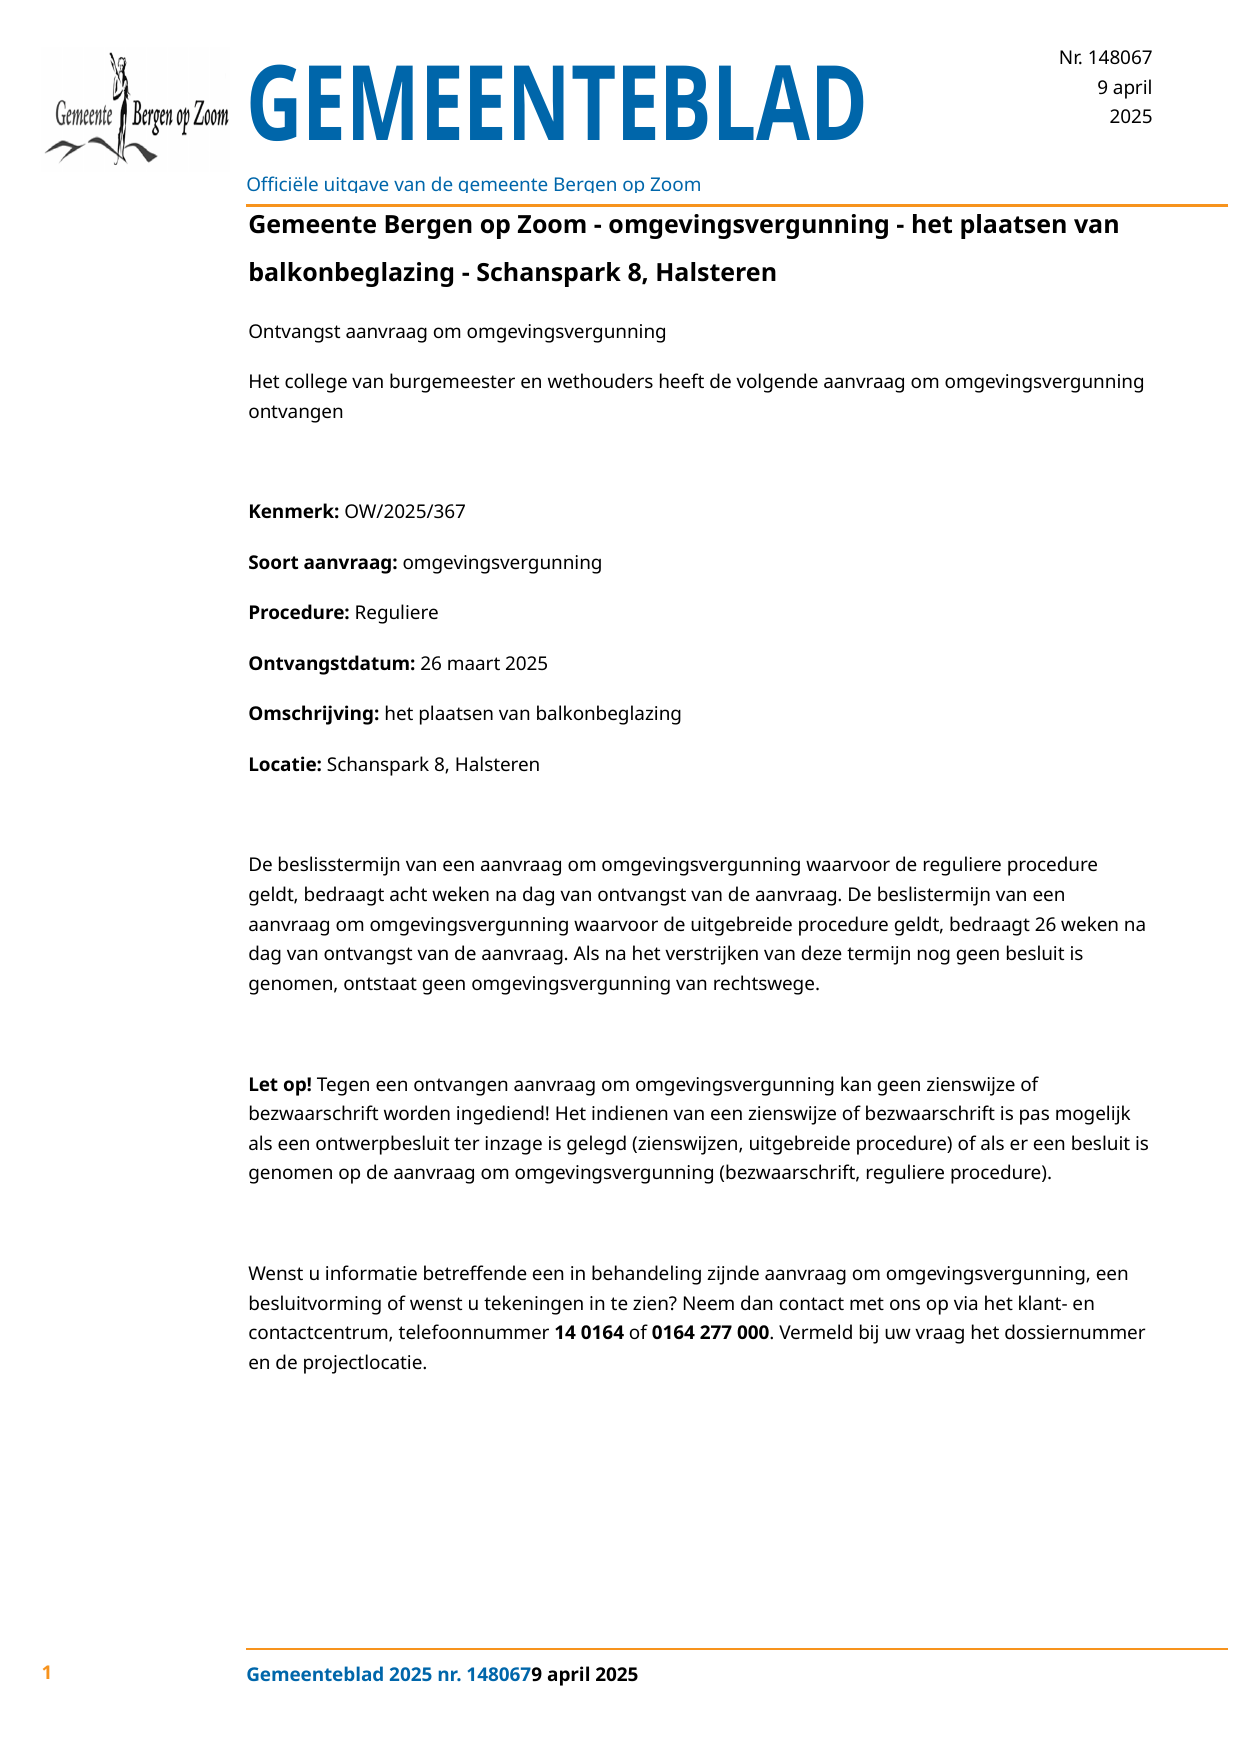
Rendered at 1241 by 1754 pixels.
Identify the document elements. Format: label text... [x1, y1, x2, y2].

text Soort aanvraag: omgevingsvergunning [248, 549, 1152, 575]
text De beslisstermijn van een aanvraag om omgevingsvergunning waarvoor de reguliere procedure geldt, bedraagt acht weken na dag van ontvangst van de aanvraag. De beslistermijn van een aanvraag om omgevingsvergunning waarvoor de uitgebreide procedure geldt, bedraagt 26 weken na dag van ontvangst van de aanvraag. Als na het verstrijken van deze termijn nog geen besluit is genomen, ontstaat geen omgevingsvergunning van rechtswege. [248, 852, 1152, 996]
text Ontvangstdatum: 26 maart 2025 [248, 650, 1152, 676]
text Het college van burgemeester en wethouders heeft de volgende aanvraag om omgevingsvergunning ontvangen [248, 368, 1152, 424]
picture [41, 47, 231, 172]
text Procedure: Reguliere [248, 599, 1152, 625]
text Wenst u informatie betreffende een in behandeling zijnde aanvraag om omgevingsvergunning, een besluitvorming of wenst u tekeningen in te zien? Neem dan contact met ons op via het klant- en contactcentrum, telefoonnummer 14 0164 of 0164 277 000. Vermeld bij uw vraag het dossiernummer en de projectlocatie. [248, 1260, 1152, 1375]
text Ontvangst aanvraag om omgevingsvergunning [248, 318, 1152, 344]
text Omschrijving: het plaatsen van balkonbeglazing [248, 700, 1152, 726]
text Locatie: Schanspark 8, Halsteren [248, 751, 1152, 777]
text Let op! Tegen een ontvangen aanvraag om omgevingsvergunning kan geen zienswijze of bezwaarschrift worden ingediend! Het indienen van een zienswijze of bezwaarschrift is pas mogelijk als een ontwerpbesluit ter inzage is gelegd (zienswijzen, uitgebreide procedure) of als er een besluit is genomen op de aanvraag om omgevingsvergunning (bezwaarschrift, reguliere procedure). [248, 1071, 1152, 1185]
text Kenmerk: OW/2025/367 [248, 499, 1152, 524]
text Gemeente Bergen op Zoom - omgevingsvergunning - het plaatsen van balkonbeglazing - Schanspark 8, Halsteren [248, 207, 1152, 288]
